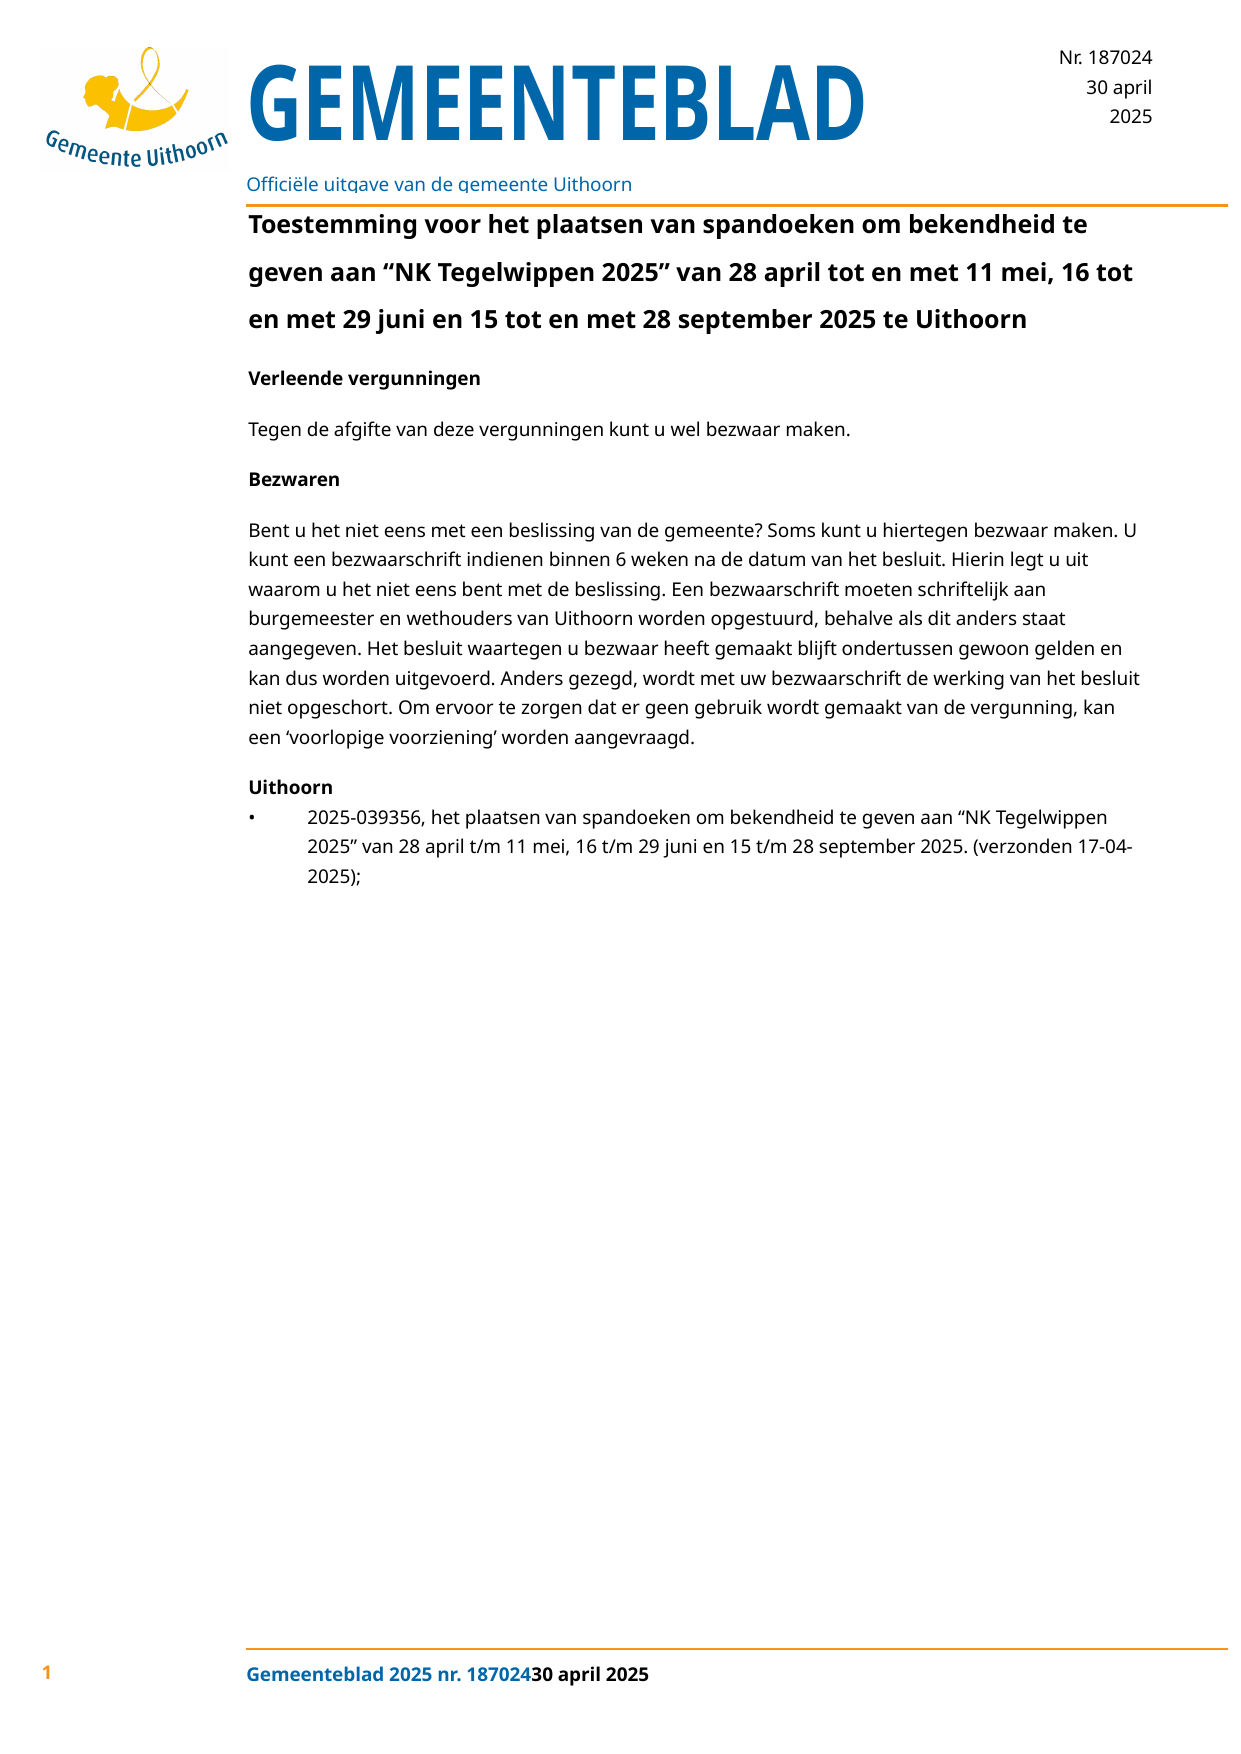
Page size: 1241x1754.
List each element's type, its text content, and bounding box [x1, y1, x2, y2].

text Tegen de afgifte van deze vergunningen kunt u wel bezwaar maken. [248, 416, 1152, 442]
text Bezwaren [248, 466, 1152, 492]
picture [41, 47, 231, 172]
text Verleende vergunningen [248, 366, 1152, 391]
text Uithoorn [248, 774, 1152, 800]
text Bent u het niet eens met een beslissing van de gemeente? Soms kunt u hiertegen bezwaar maken. U kunt een bezwaarschrift indienen binnen 6 weken na de datum van het besluit. Hierin legt u uit waarom u het niet eens bent met de beslissing. Een bezwaarschrift moeten schriftelijk aan burgemeester en wethouders van Uithoorn worden opgestuurd, behalve als dit anders staat aangegeven. Het besluit waartegen u bezwaar heeft gemaakt blijft ondertussen gewoon gelden en kan dus worden uitgevoerd. Anders gezegd, wordt met uw bezwaarschrift de werking van het besluit niet opgeschort. Om ervoor te zorgen dat er geen gebruik wordt gemaakt van de vergunning, kan een ‘voorlopige voorziening’ worden aangevraagd. [248, 517, 1152, 749]
list 2025-039356, het plaatsen van spandoeken om bekendheid te geven aan “NK Tegelwippen 2025” van 28 april t/m 11 mei, 16 t/m 29 juni en 15 t/m 28 september 2025. (verzonden 17-04-2025); [248, 804, 1152, 889]
text Toestemming voor het plaatsen van spandoeken om bekendheid te geven aan “NK Tegelwippen 2025” van 28 april tot en met 11 mei, 16 tot en met 29 juni en 15 tot en met 28 september 2025 te Uithoorn [248, 207, 1152, 336]
